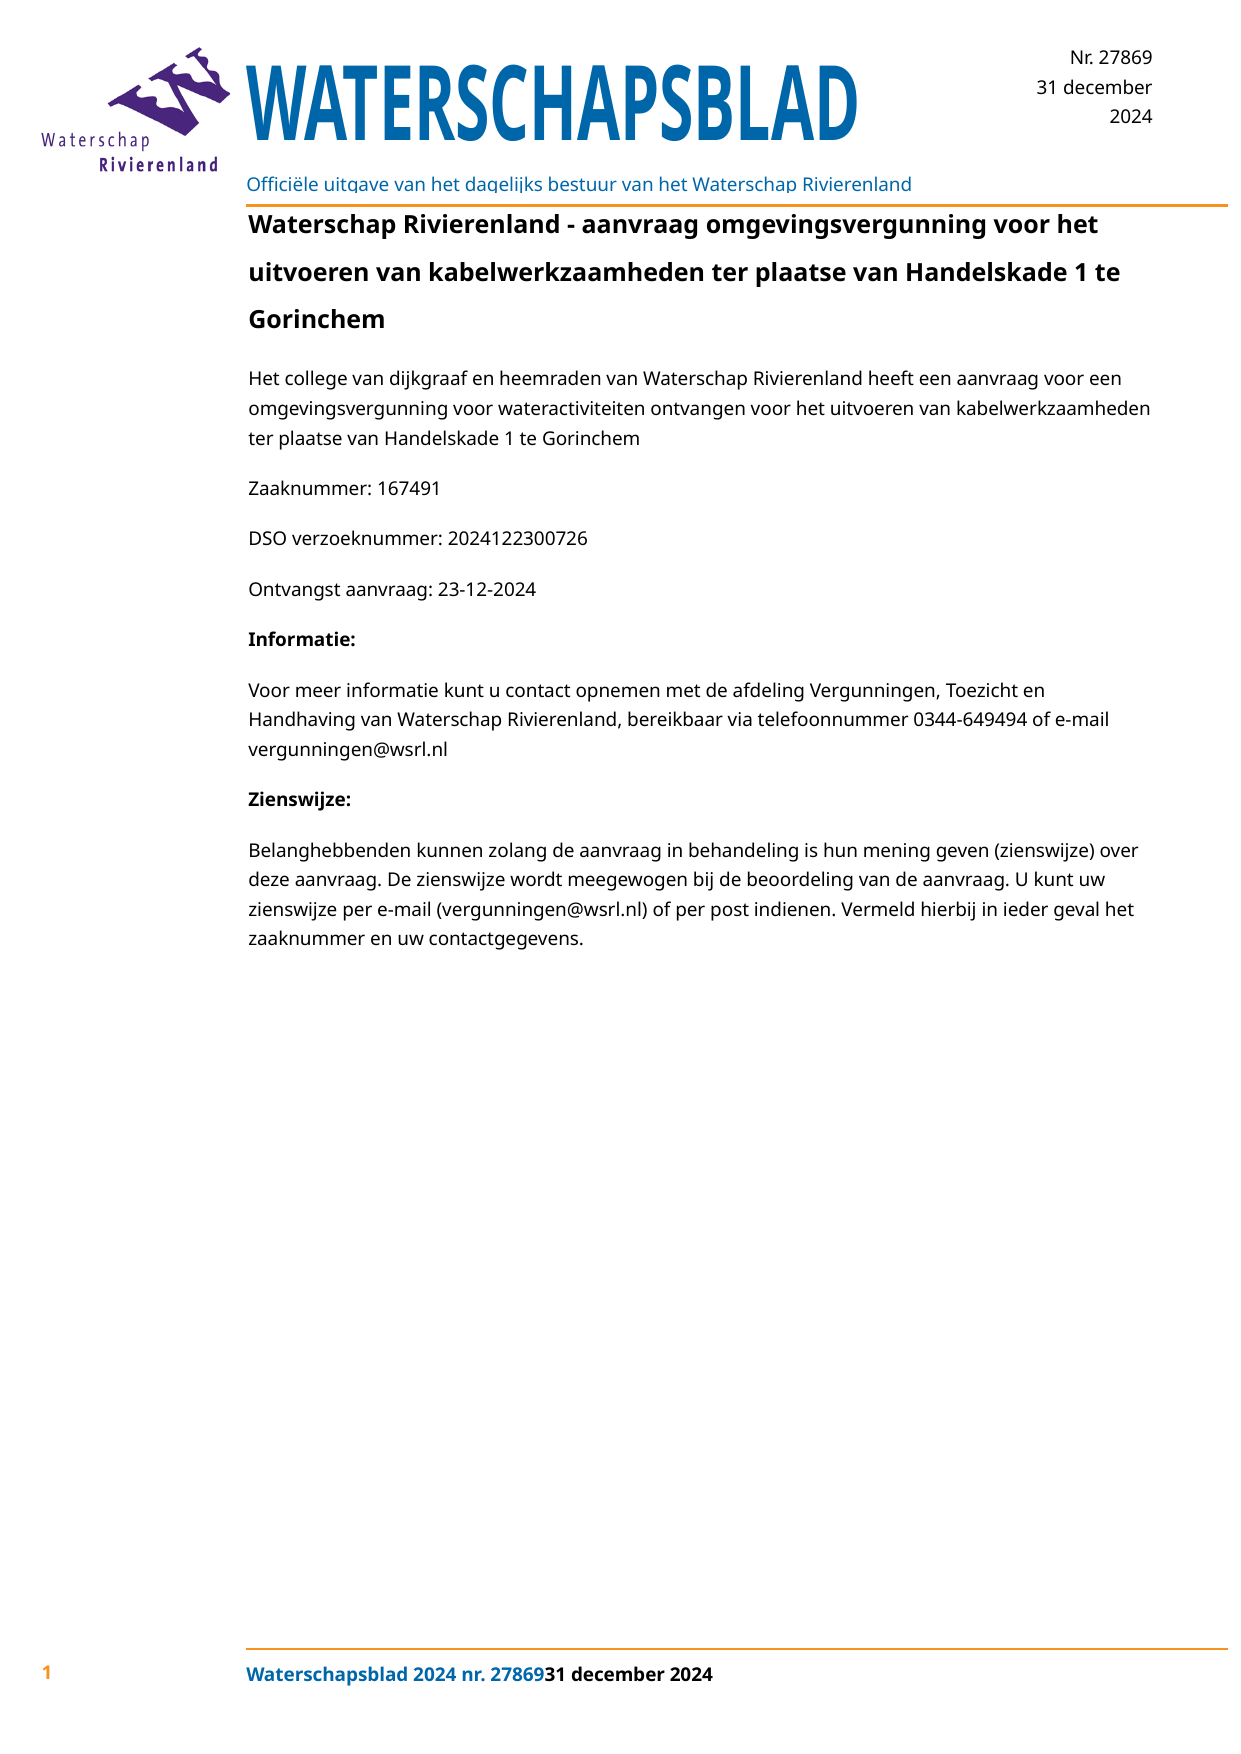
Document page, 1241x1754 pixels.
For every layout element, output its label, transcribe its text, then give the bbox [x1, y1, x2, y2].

text Waterschap Rivierenland - aanvraag omgevingsvergunning voor het uitvoeren van kabelwerkzaamheden ter plaatse van Handelskade 1 te Gorinchem [248, 207, 1152, 336]
text Informatie: [248, 626, 1152, 652]
text Voor meer informatie kunt u contact opnemen met de afdeling Vergunningen, Toezicht en Handhaving van Waterschap Rivierenland, bereikbaar via telefoonnummer 0344-649494 of e-mail vergunningen@wsrl.nl [248, 677, 1152, 762]
text Ontvangst aanvraag: 23-12-2024 [248, 576, 1152, 602]
text DSO verzoeknummer: 2024122300726 [248, 526, 1152, 551]
text Zienswijze: [248, 786, 1152, 812]
picture [41, 47, 231, 172]
text Belanghebbenden kunnen zolang de aanvraag in behandeling is hun mening geven (zienswijze) over deze aanvraag. De zienswijze wordt meegewogen bij de beoordeling van de aanvraag. U kunt uw zienswijze per e-mail (vergunningen@wsrl.nl) of per post indienen. Vermeld hierbij in ieder geval het zaaknummer en uw contactgegevens. [248, 837, 1152, 951]
text Zaaknummer: 167491 [248, 475, 1152, 501]
text Het college van dijkgraaf en heemraden van Waterschap Rivierenland heeft een aanvraag voor een omgevingsvergunning voor wateractiviteiten ontvangen voor het uitvoeren van kabelwerkzaamheden ter plaatse van Handelskade 1 te Gorinchem [248, 366, 1152, 450]
